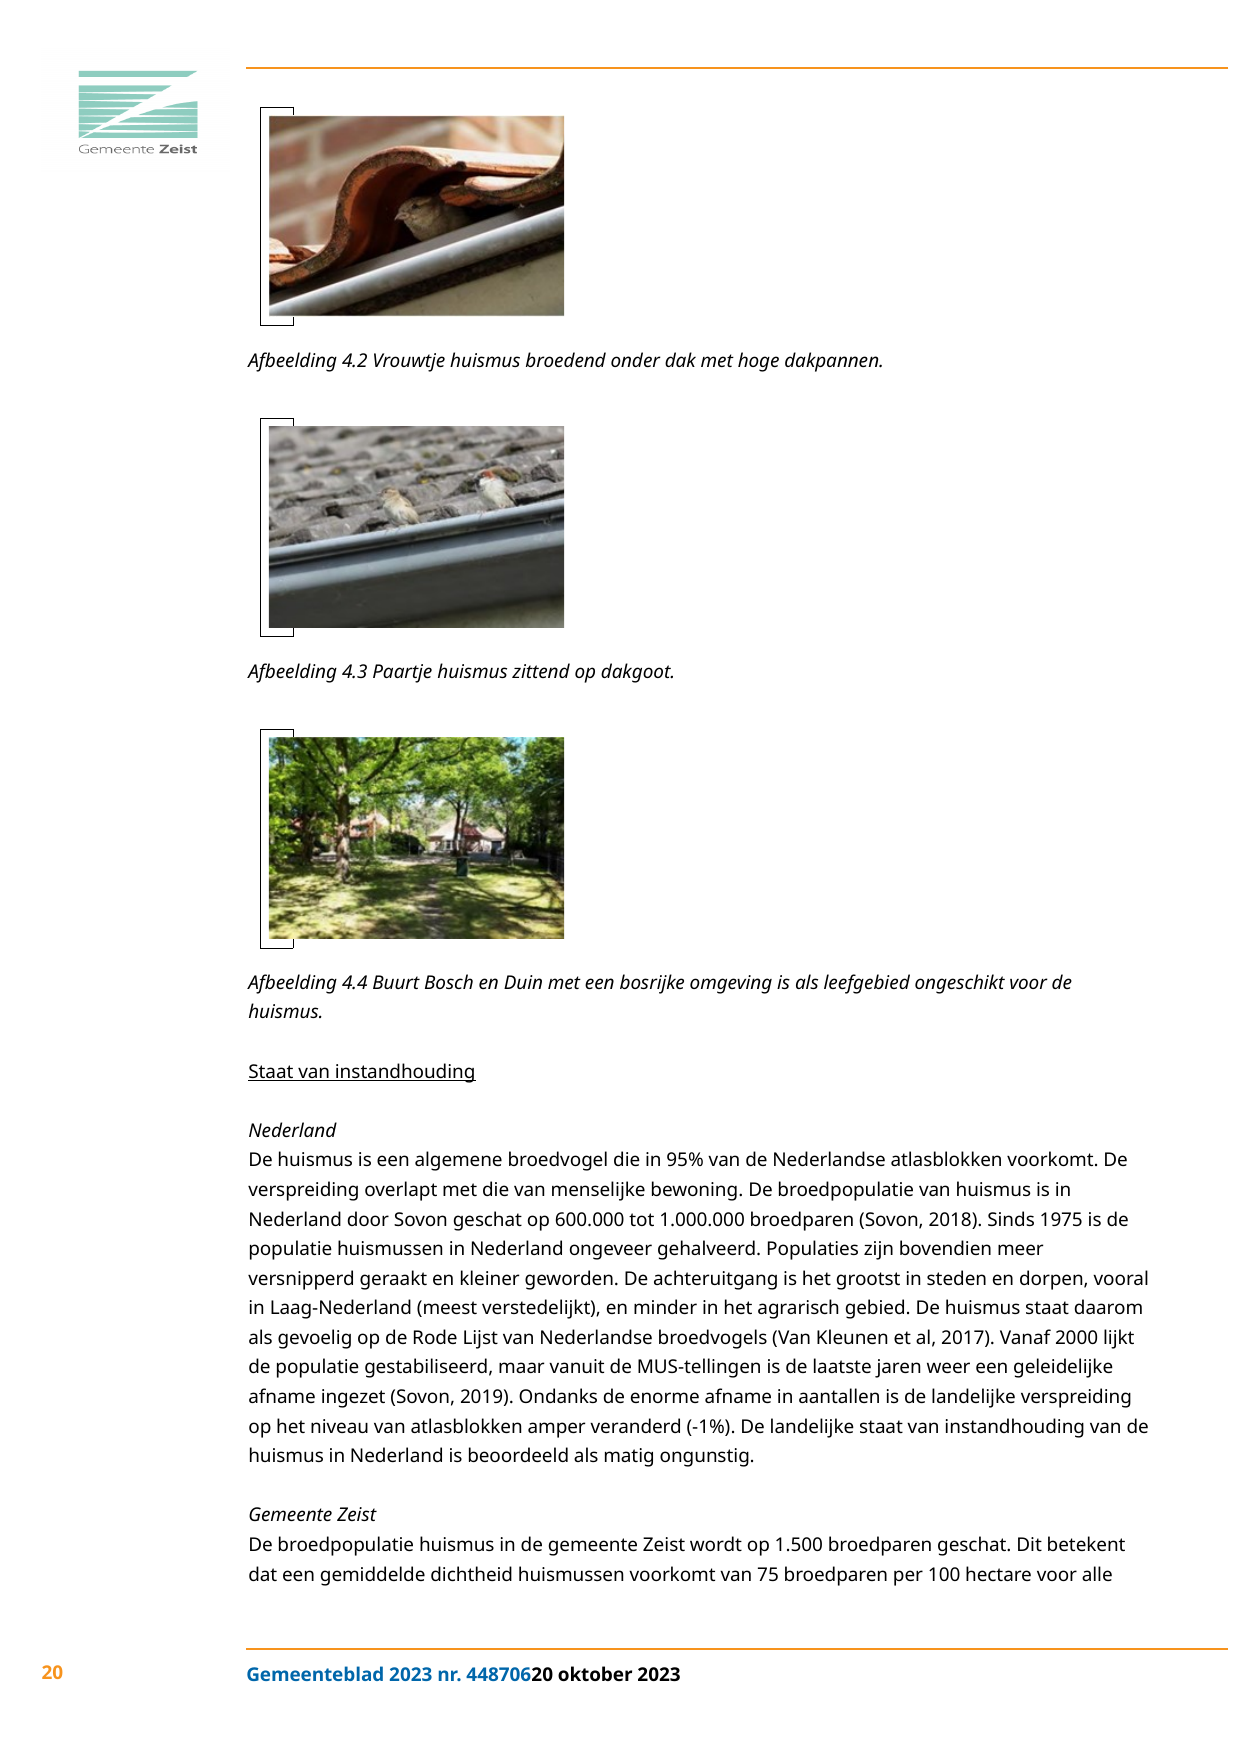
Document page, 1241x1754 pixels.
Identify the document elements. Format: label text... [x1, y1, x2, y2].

text Afbeelding 4.3 Paartje huismus zittend op dakgoot. [248, 658, 1152, 684]
picture [268, 737, 565, 939]
picture [41, 47, 231, 172]
text Afbeelding 4.4 Buurt Bosch en Duin met een bosrijke omgeving is als leefgebied ongeschikt voor de huismus. [248, 969, 1152, 1024]
text Afbeelding 4.2 Vrouwtje huismus broedend onder dak met hoge dakpannen. [248, 347, 1152, 372]
text De huismus is een algemene broedvogel die in 95% van de Nederlandse atlasblokken voorkomt. De verspreiding overlapt met die van menselijke bewoning. De broedpopulatie van huismus is in Nederland door Sovon geschat op 600.000 tot 1.000.000 broedparen (Sovon, 2018). Sinds 1975 is de populatie huismussen in Nederland ongeveer gehalveerd. Populaties zijn bovendien meer versnipperd geraakt en kleiner geworden. De achteruitgang is het grootst in steden en dorpen, vooral in Laag-Nederland (meest verstedelijkt), en minder in het agrarisch gebied. De huismus staat daarom als gevoelig op de Rode Lijst van Nederlandse broedvogels (Van Kleunen et al, 2017). Vanaf 2000 lijkt de populatie gestabiliseerd, maar vanuit de MUS-tellingen is de laatste jaren weer een geleidelijke afname ingezet (Sovon, 2019). Ondanks de enorme afname in aantallen is de landelijke verspreiding op het niveau van atlasblokken amper veranderd (-1%). De landelijke staat van instandhouding van de huismus in Nederland is beoordeeld als matig ongunstig. [248, 1147, 1152, 1468]
text Gemeente Zeist [248, 1502, 1152, 1527]
text De broedpopulatie huismus in de gemeente Zeist wordt op 1.500 broedparen geschat. Dit betekent dat een gemiddelde dichtheid huismussen voorkomt van 75 broedparen per 100 hectare voor alle [248, 1531, 1152, 1586]
picture [268, 115, 565, 317]
text Nederland [248, 1117, 1152, 1143]
text Staat van instandhouding [248, 1058, 1152, 1083]
picture [268, 426, 565, 628]
